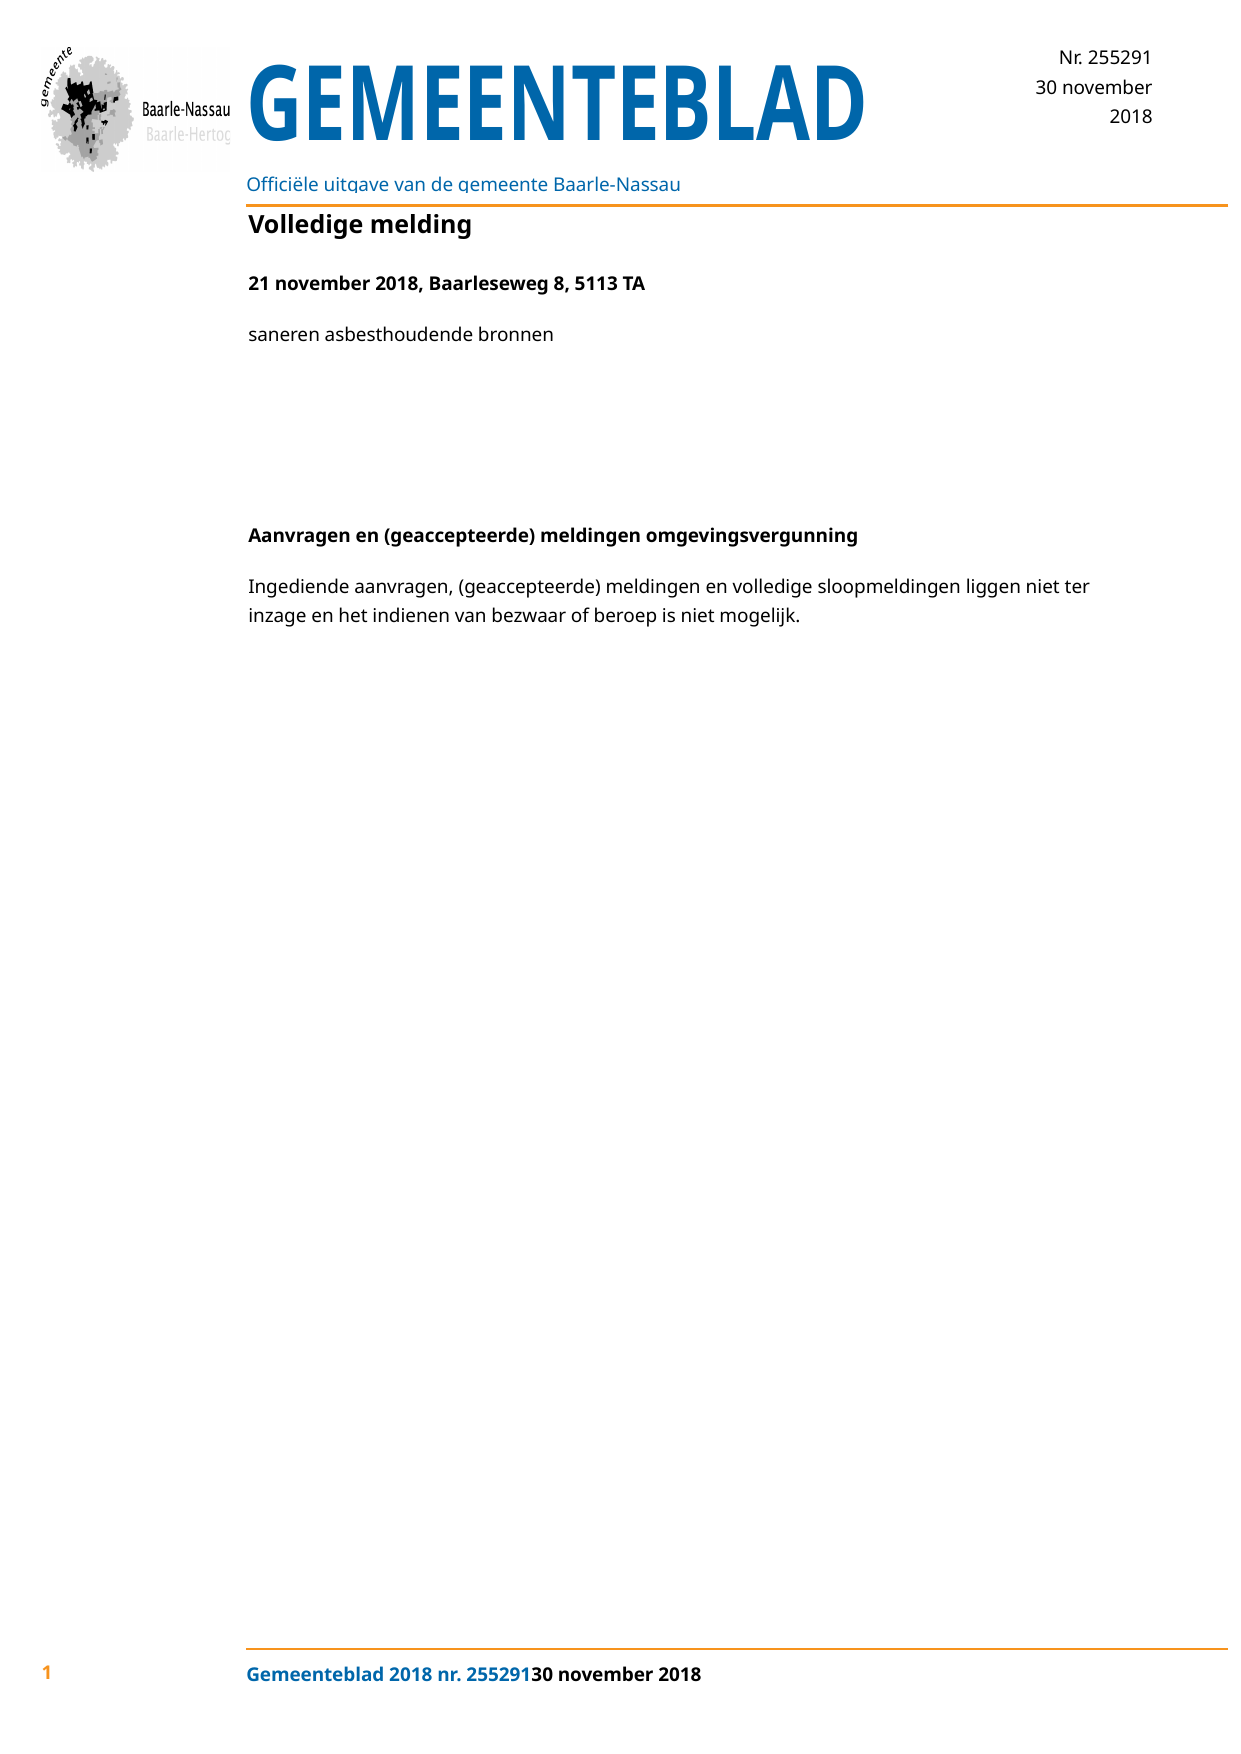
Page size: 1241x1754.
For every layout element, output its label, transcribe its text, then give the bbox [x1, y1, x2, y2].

text Aanvragen en (geaccepteerde) meldingen omgevingsvergunning [248, 522, 1152, 548]
text Ingediende aanvragen, (geaccepteerde) meldingen en volledige sloopmeldingen liggen niet ter inzage en het indienen van bezwaar of beroep is niet mogelijk. [248, 573, 1152, 628]
text saneren asbesthoudende bronnen [248, 321, 1152, 346]
picture [41, 47, 231, 172]
text Volledige melding [248, 207, 1152, 241]
text 21 november 2018, Baarleseweg 8, 5113 TA [248, 270, 1152, 296]
